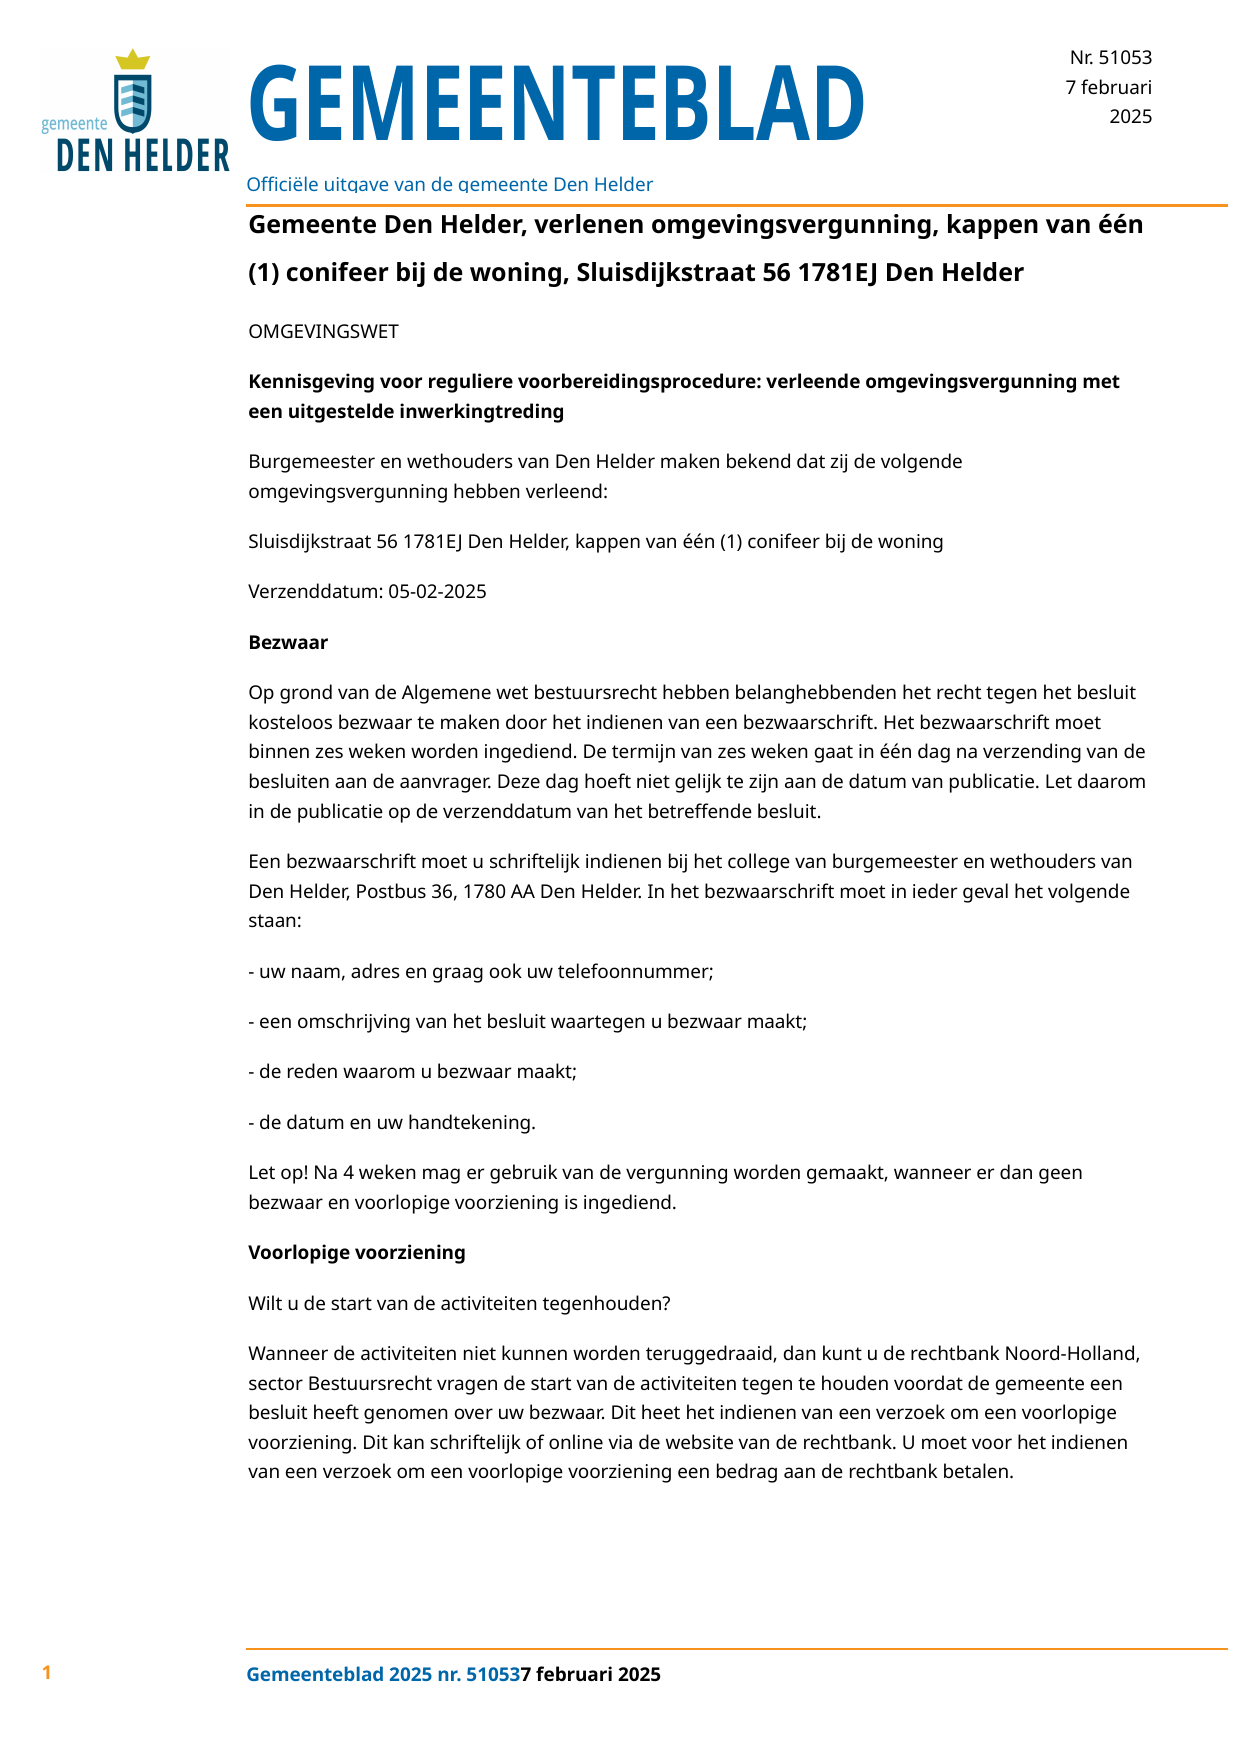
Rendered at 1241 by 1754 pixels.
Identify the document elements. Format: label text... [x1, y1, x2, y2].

text - de datum en uw handtekening. [248, 1109, 1152, 1135]
picture [100, 154, 106, 172]
text Sluisdijkstraat 56 1781EJ Den Helder, kappen van één (1) conifeer bij de woning [248, 528, 1152, 554]
text Kennisgeving voor reguliere voorbereidingsprocedure: verleende omgevingsvergunning met een uitgestelde inwerkingtreding [248, 368, 1152, 424]
text Wanneer de activiteiten niet kunnen worden teruggedraaid, dan kunt u de rechtbank Noord-Holland, sector Bestuursrecht vragen de start van de activiteiten tegen te houden voordat de gemeente een besluit heeft genomen over uw bezwaar. Dit heet het indienen van een verzoek om een voorlopige voorziening. Dit kan schriftelijk of online via de website van de rechtbank. U moet voor het indienen van een verzoek om een voorlopige voorziening een bedrag aan de rechtbank betalen. [248, 1340, 1152, 1484]
text Burgemeester en wethouders van Den Helder maken bekend dat zij de volgende omgevingsvergunning hebben verleend: [248, 448, 1152, 504]
picture [63, 144, 68, 165]
picture [41, 47, 231, 172]
picture [220, 160, 224, 172]
text - uw naam, adres en graag ook uw telefoonnummer; [248, 958, 1152, 984]
picture [182, 144, 187, 165]
text Verzenddatum: 05-02-2025 [248, 579, 1152, 604]
text Wilt u de start van de activiteiten tegenhouden? [248, 1290, 1152, 1316]
text Op grond van de Algemene wet bestuursrecht hebben belanghebbenden het recht tegen het besluit kosteloos bezwaar te maken door het indienen van een bezwaarschrift. Het bezwaarschrift moet binnen zes weken worden ingediend. De termijn van zes weken gaat in één dag na verzending van de besluiten aan de aanvrager. Deze dag hoeft niet gelijk te zijn aan de datum van publicatie. Let daarom in de publicatie op de verzenddatum van het betreffende besluit. [248, 679, 1152, 824]
text - de reden waarom u bezwaar maakt; [248, 1059, 1152, 1084]
text Let op! Na 4 weken mag er gebruik van de vergunning worden gemaakt, wanneer er dan geen bezwaar en voorlopige voorziening is ingediend. [248, 1159, 1152, 1215]
text Bezwaar [248, 629, 1152, 655]
picture [130, 157, 135, 172]
text OMGEVINGSWET [248, 318, 1152, 344]
text Een bezwaarschrift moet u schriftelijk indienen bij het college van burgemeester en wethouders van Den Helder, Postbus 36, 1780 AA Den Helder. In het bezwaarschrift moet in ieder geval het volgende staan: [248, 848, 1152, 933]
text Voorlopige voorziening [248, 1239, 1152, 1265]
text Gemeente Den Helder, verlenen omgevingsvergunning, kappen van één (1) conifeer bij de woning, Sluisdijkstraat 56 1781EJ Den Helder [248, 207, 1152, 288]
text - een omschrijving van het besluit waartegen u bezwaar maakt; [248, 1008, 1152, 1034]
